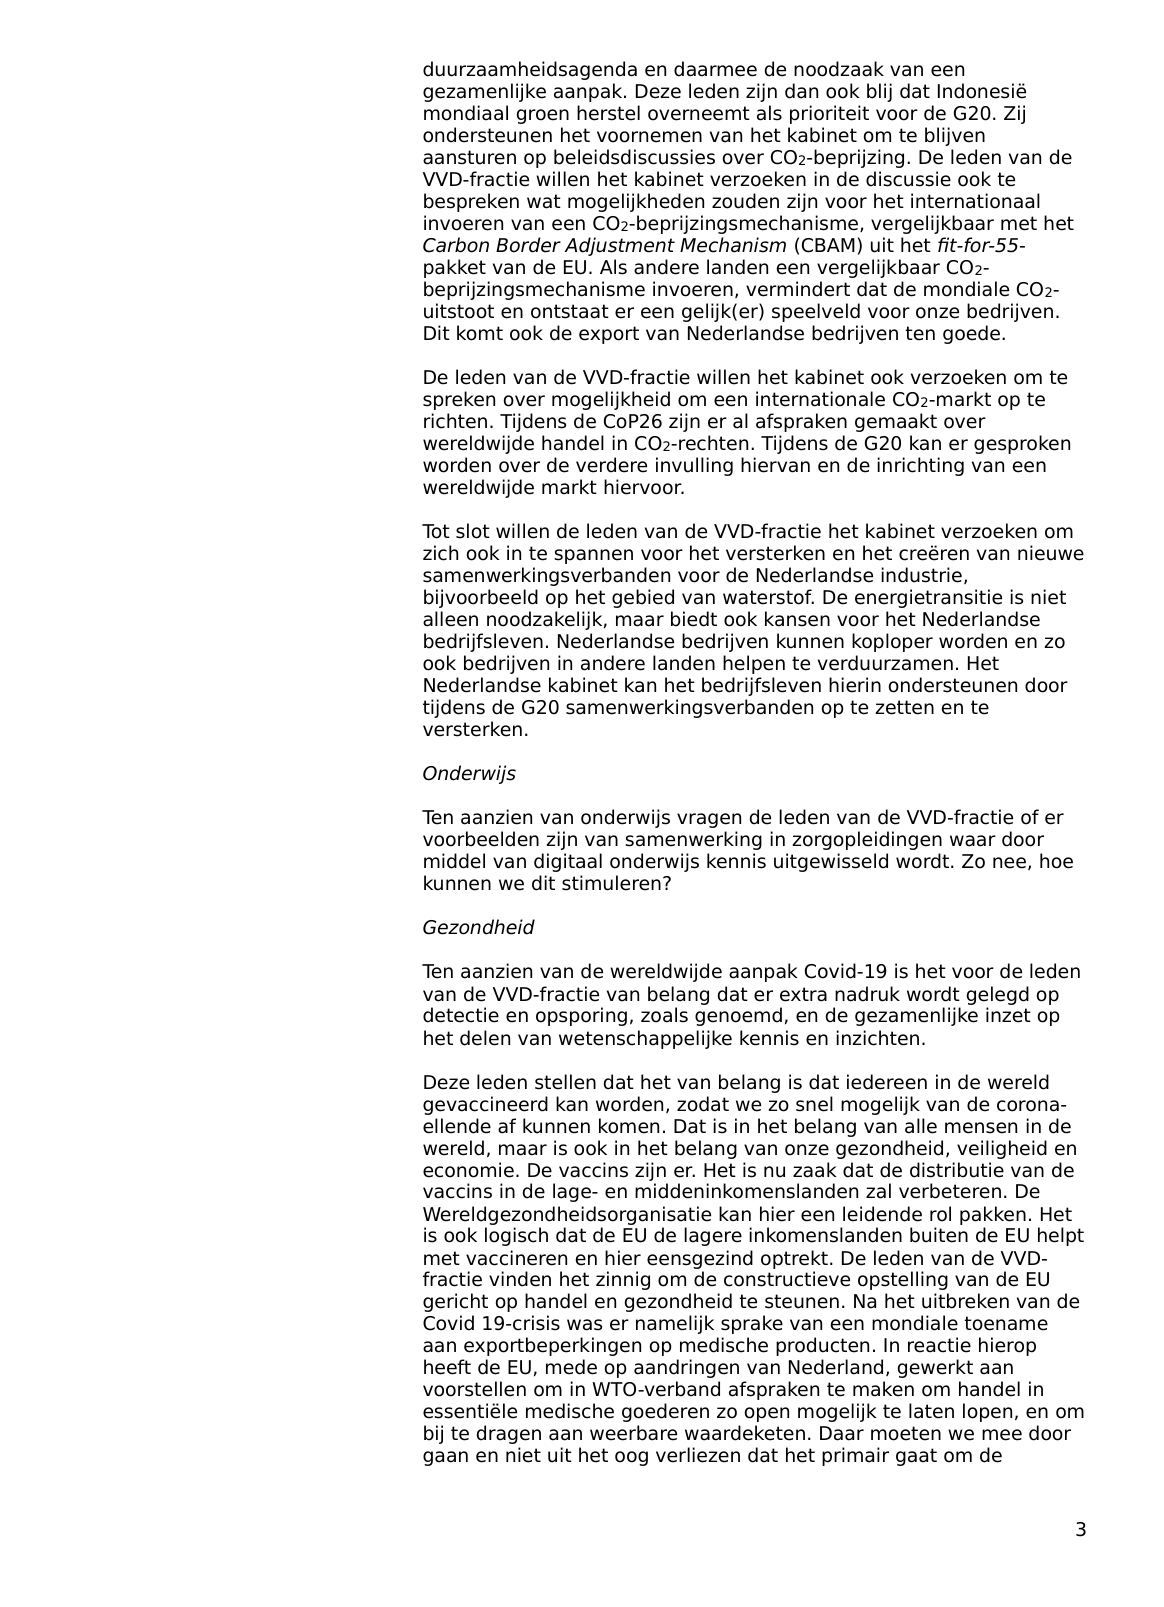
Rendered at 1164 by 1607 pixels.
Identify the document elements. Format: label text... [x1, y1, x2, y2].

text duurzaamheidsagenda en daarmee de noodzaak van een gezamenlijke aanpak. Deze leden zijn dan ook blij dat Indonesië mondiaal groen herstel overneemt als prioriteit voor de G20. Zij ondersteunen het voornemen van het kabinet om te blijven aansturen op beleidsdiscussies over CO2-beprijzing. De leden van de VVD-fractie willen het kabinet verzoeken in de discussie ook te bespreken wat mogelijkheden zouden zijn voor het internationaal invoeren van een CO2-beprijzingsmechanisme, vergelijkbaar met het Carbon Border Adjustment Mechanism (CBAM) uit het fit-for-55-pakket van de EU. Als andere landen een vergelijkbaar CO2-beprijzingsmechanisme invoeren, vermindert dat de mondiale CO2-uitstoot en ontstaat er een gelijk(er) speelveld voor onze bedrijven. Dit komt ook de export van Nederlandse bedrijven ten goede. [422, 59, 1087, 345]
text Deze leden stellen dat het van belang is dat iedereen in de wereld gevaccineerd kan worden, zodat we zo snel mogelijk van de corona-ellende af kunnen komen. Dat is in het belang van alle mensen in de wereld, maar is ook in het belang van onze gezondheid, veiligheid en economie. De vaccins zijn er. Het is nu zaak dat de distributie van de vaccins in de lage- en middeninkomenslanden zal verbeteren. De Wereldgezondheidsorganisatie kan hier een leidende rol pakken. Het is ook logisch dat de EU de lagere inkomenslanden buiten de EU helpt met vaccineren en hier eensgezind optrekt. De leden van de VVD-fractie vinden het zinnig om de constructieve opstelling van de EU gericht op handel en gezondheid te steunen. Na het uitbreken van de Covid 19-crisis was er namelijk sprake van een mondiale toename aan exportbeperkingen op medische producten. In reactie hierop heeft de EU, mede op aandringen van Nederland, gewerkt aan voorstellen om in WTO-verband afspraken te maken om handel in essentiële medische goederen zo open mogelijk te laten lopen, en om bij te dragen aan weerbare waardeketen. Daar moeten we mee door gaan en niet uit het oog verliezen dat het primair gaat om de [422, 1072, 1087, 1467]
text Ten aanzien van onderwijs vragen de leden van de VVD-fractie of er voorbeelden zijn van samenwerking in zorgopleidingen waar door middel van digitaal onderwijs kennis uitgewisseld wordt. Zo nee, hoe kunnen we dit stimuleren? [422, 807, 1087, 895]
subtitle Gezondheid [422, 917, 1087, 939]
text Tot slot willen de leden van de VVD-fractie het kabinet verzoeken om zich ook in te spannen voor het versterken en het creëren van nieuwe samenwerkingsverbanden voor de Nederlandse industrie, bijvoorbeeld op het gebied van waterstof. De energietransitie is niet alleen noodzakelijk, maar biedt ook kansen voor het Nederlandse bedrijfsleven. Nederlandse bedrijven kunnen koploper worden en zo ook bedrijven in andere landen helpen te verduurzamen. Het Nederlandse kabinet kan het bedrijfsleven hierin ondersteunen door tijdens de G20 samenwerkingsverbanden op te zetten en te versterken. [422, 521, 1087, 741]
text Ten aanzien van de wereldwijde aanpak Covid-19 is het voor de leden van de VVD-fractie van belang dat er extra nadruk wordt gelegd op detectie en opsporing, zoals genoemd, en de gezamenlijke inzet op het delen van wetenschappelijke kennis en inzichten. [422, 961, 1087, 1049]
subtitle Onderwijs [422, 763, 1087, 785]
text De leden van de VVD-fractie willen het kabinet ook verzoeken om te spreken over mogelijkheid om een internationale CO2-markt op te richten. Tijdens de CoP26 zijn er al afspraken gemaakt over wereldwijde handel in CO2-rechten. Tijdens de G20 kan er gesproken worden over de verdere invulling hiervan en de inrichting van een wereldwijde markt hiervoor. [422, 367, 1087, 499]
